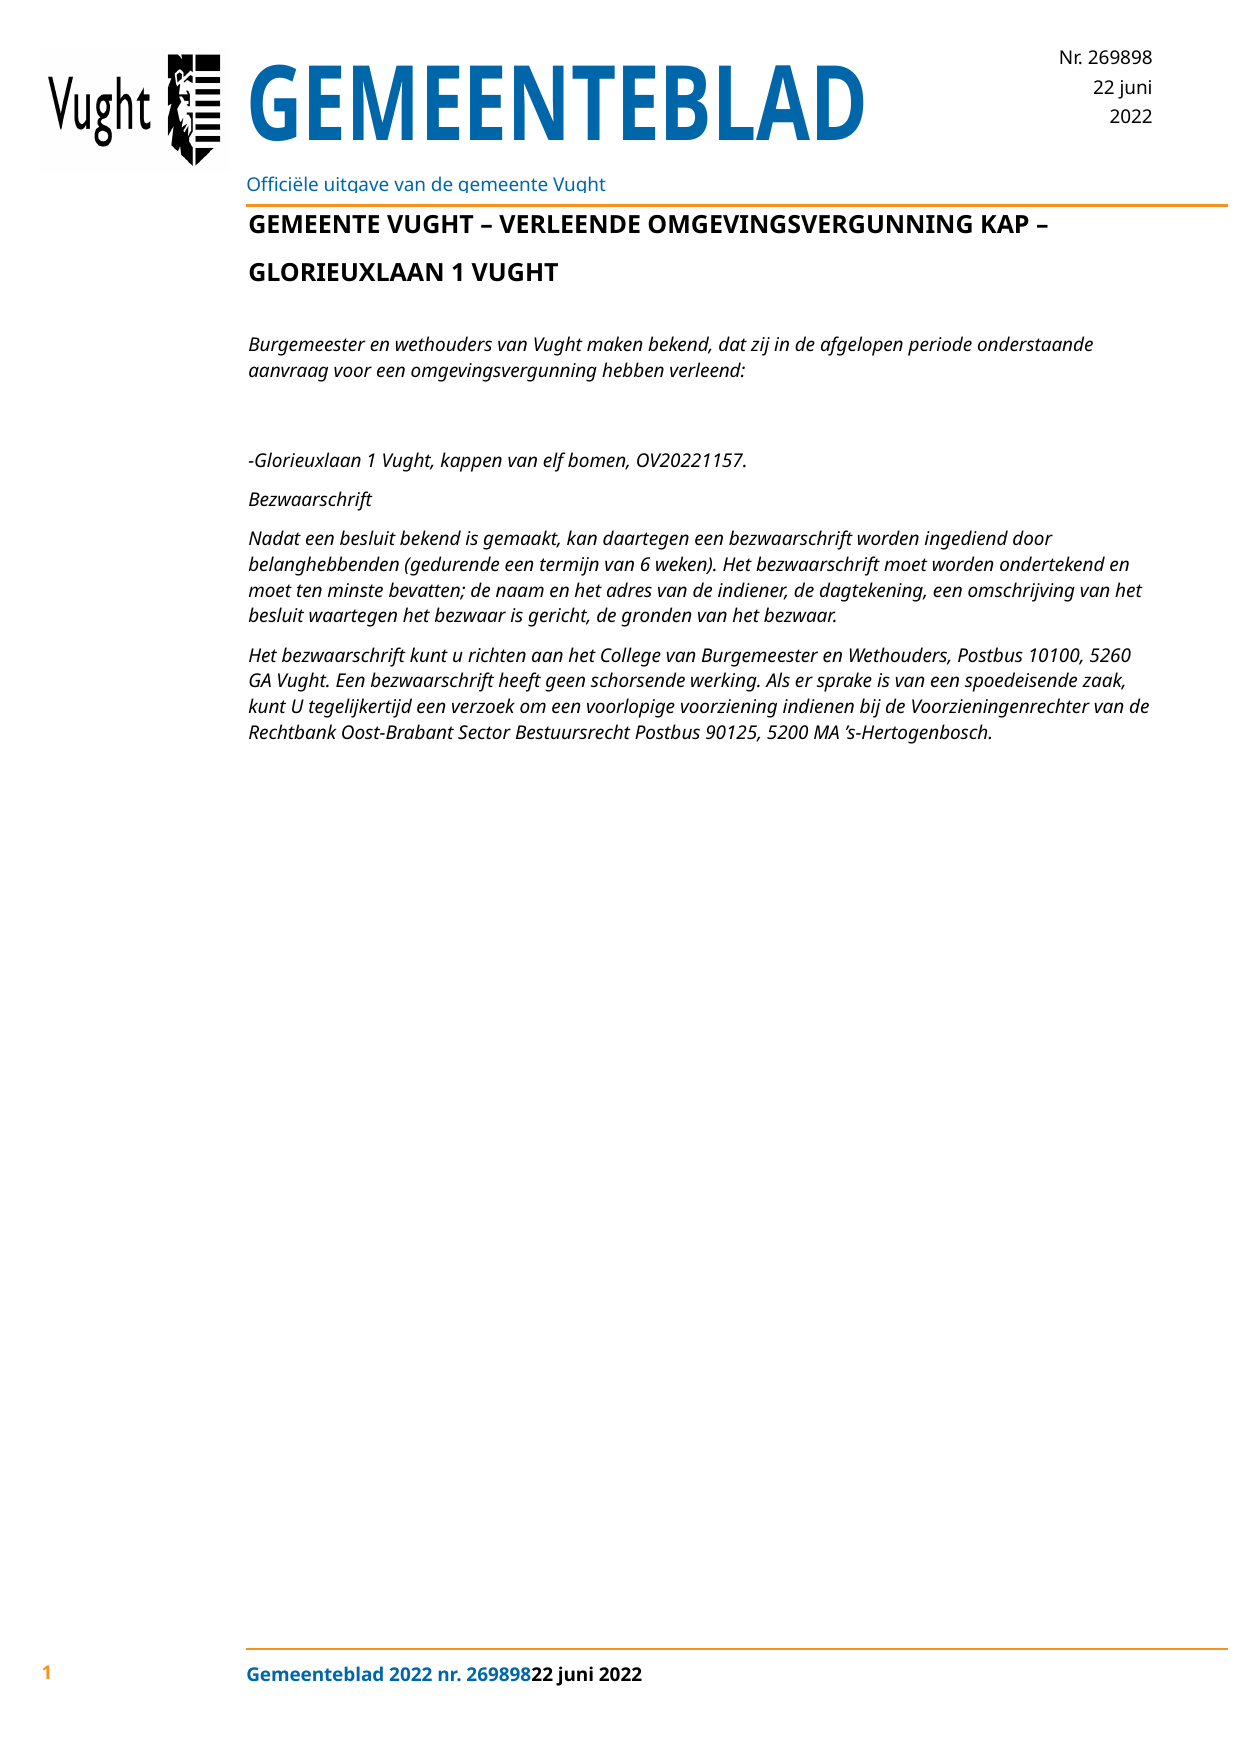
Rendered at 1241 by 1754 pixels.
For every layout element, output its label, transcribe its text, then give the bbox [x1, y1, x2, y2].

text Bezwaarschrift [248, 486, 1152, 512]
text -Glorieuxlaan 1 Vught, kappen van elf bomen, OV20221157. [248, 447, 1152, 473]
text Het bezwaarschrift kunt u richten aan het College van Burgemeester en Wethouders, Postbus 10100, 5260 GA Vught. Een bezwaarschrift heeft geen schorsende werking. Als er sprake is van een spoedeisende zaak, kunt U tegelijkertijd een verzoek om een voorlopige voorziening indienen bij de Voorzieningenrechter van de Rechtbank Oost-Brabant Sector Bestuursrecht Postbus 90125, 5200 MA ’s-Hertogenbosch. [248, 642, 1152, 745]
text Nadat een besluit bekend is gemaakt, kan daartegen een bezwaarschrift worden ingediend door belanghebbenden (gedurende een termijn van 6 weken). Het bezwaarschrift moet worden ondertekend en moet ten minste bevatten; de naam en het adres van de indiener, de dagtekening, een omschrijving van het besluit waartegen het bezwaar is gericht, de gronden van het bezwaar. [248, 525, 1152, 628]
text Burgemeester en wethouders van Vught maken bekend, dat zij in de afgelopen periode onderstaande aanvraag voor een omgevingsvergunning hebben verleend: [248, 331, 1152, 383]
text GEMEENTE VUGHT – VERLEENDE OMGEVINGSVERGUNNING KAP –GLORIEUXLAAN 1 VUGHT [248, 207, 1152, 288]
picture [41, 47, 231, 172]
